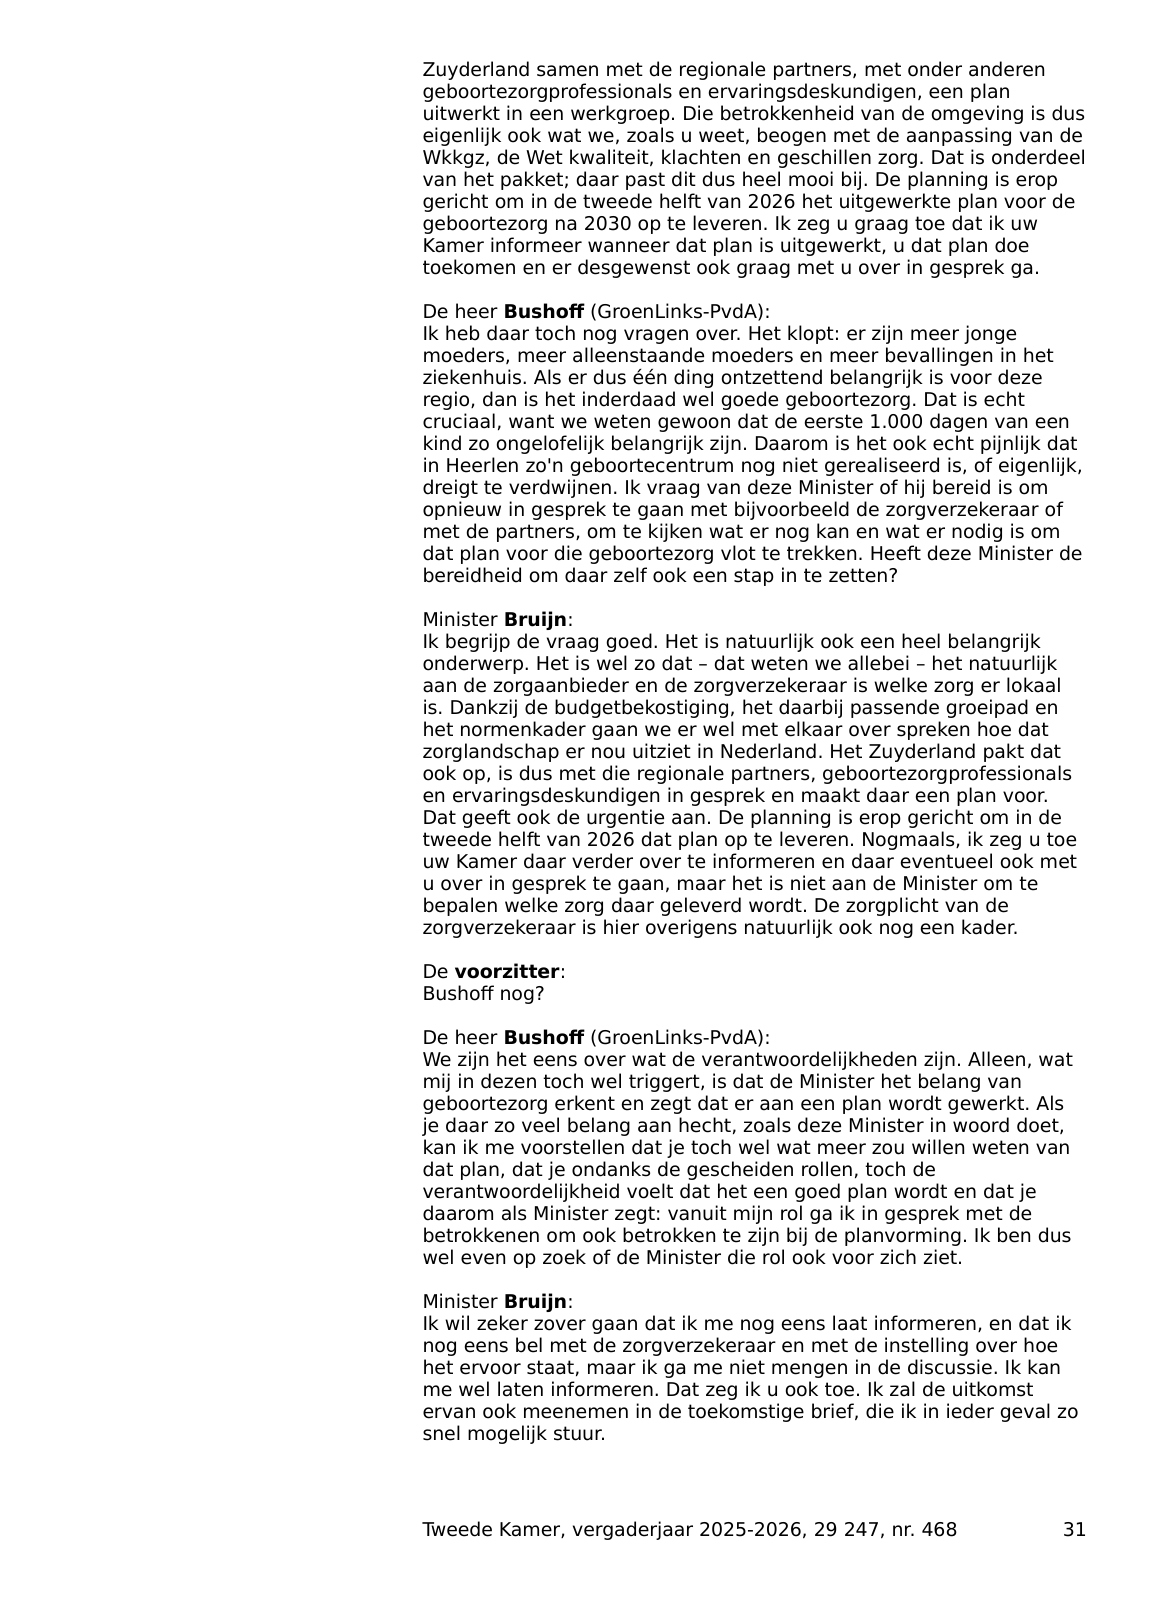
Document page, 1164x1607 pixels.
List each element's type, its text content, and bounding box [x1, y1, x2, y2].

text Ik begrijp de vraag goed. Het is natuurlijk ook een heel belangrijk onderwerp. Het is wel zo dat – dat weten we allebei – het natuurlijk aan de zorgaanbieder en de zorgverzekeraar is welke zorg er lokaal is. Dankzij de budgetbekostiging, het daarbij passende groeipad en het normenkader gaan we er wel met elkaar over spreken hoe dat zorglandschap er nou uitziet in Nederland. Het Zuyderland pakt dat ook op, is dus met die regionale partners, geboortezorgprofessionals en ervaringsdeskundigen in gesprek en maakt daar een plan voor. Dat geeft ook de urgentie aan. De planning is erop gericht om in de tweede helft van 2026 dat plan op te leveren. Nogmaals, ik zeg u toe uw Kamer daar verder over te informeren en daar eventueel ook met u over in gesprek te gaan, maar het is niet aan de Minister om te bepalen welke zorg daar geleverd wordt. De zorgplicht van de zorgverzekeraar is hier overigens natuurlijk ook nog een kader. [422, 631, 1087, 939]
text Minister Bruijn: [422, 1291, 1087, 1313]
text Zuyderland samen met de regionale partners, met onder anderen geboortezorgprofessionals en ervaringsdeskundigen, een plan uitwerkt in een werkgroep. Die betrokkenheid van de omgeving is dus eigenlijk ook wat we, zoals u weet, beogen met de aanpassing van de Wkkgz, de Wet kwaliteit, klachten en geschillen zorg. Dat is onderdeel van het pakket; daar past dit dus heel mooi bij. De planning is erop gericht om in de tweede helft van 2026 het uitgewerkte plan voor de geboortezorg na 2030 op te leveren. Ik zeg u graag toe dat ik uw Kamer informeer wanneer dat plan is uitgewerkt, u dat plan doe toekomen en er desgewenst ook graag met u over in gesprek ga. [422, 59, 1087, 279]
text Bushoff nog? [422, 983, 1087, 1005]
text Ik heb daar toch nog vragen over. Het klopt: er zijn meer jonge moeders, meer alleenstaande moeders en meer bevallingen in het ziekenhuis. Als er dus één ding ontzettend belangrijk is voor deze regio, dan is het inderdaad wel goede geboortezorg. Dat is echt cruciaal, want we weten gewoon dat de eerste 1.000 dagen van een kind zo ongelofelijk belangrijk zijn. Daarom is het ook echt pijnlijk dat in Heerlen zo'n geboortecentrum nog niet gerealiseerd is, of eigenlijk, dreigt te verdwijnen. Ik vraag van deze Minister of hij bereid is om opnieuw in gesprek te gaan met bijvoorbeeld de zorgverzekeraar of met de partners, om te kijken wat er nog kan en wat er nodig is om dat plan voor die geboortezorg vlot te trekken. Heeft deze Minister de bereidheid om daar zelf ook een stap in te zetten? [422, 323, 1087, 587]
text Ik wil zeker zover gaan dat ik me nog eens laat informeren, en dat ik nog eens bel met de zorgverzekeraar en met de instelling over hoe het ervoor staat, maar ik ga me niet mengen in de discussie. Ik kan me wel laten informeren. Dat zeg ik u ook toe. Ik zal de uitkomst ervan ook meenemen in de toekomstige brief, die ik in ieder geval zo snel mogelijk stuur. [422, 1313, 1087, 1445]
text We zijn het eens over wat de verantwoordelijkheden zijn. Alleen, wat mij in dezen toch wel triggert, is dat de Minister het belang van geboortezorg erkent en zegt dat er aan een plan wordt gewerkt. Als je daar zo veel belang aan hecht, zoals deze Minister in woord doet, kan ik me voorstellen dat je toch wel wat meer zou willen weten van dat plan, dat je ondanks de gescheiden rollen, toch de verantwoordelijkheid voelt dat het een goed plan wordt en dat je daarom als Minister zegt: vanuit mijn rol ga ik in gesprek met de betrokkenen om ook betrokken te zijn bij de planvorming. Ik ben dus wel even op zoek of de Minister die rol ook voor zich ziet. [422, 1049, 1087, 1269]
text Minister Bruijn: [422, 609, 1087, 631]
text De heer Bushoff (GroenLinks-PvdA): [422, 1027, 1087, 1049]
text De heer Bushoff (GroenLinks-PvdA): [422, 301, 1087, 323]
text De voorzitter: [422, 961, 1087, 983]
